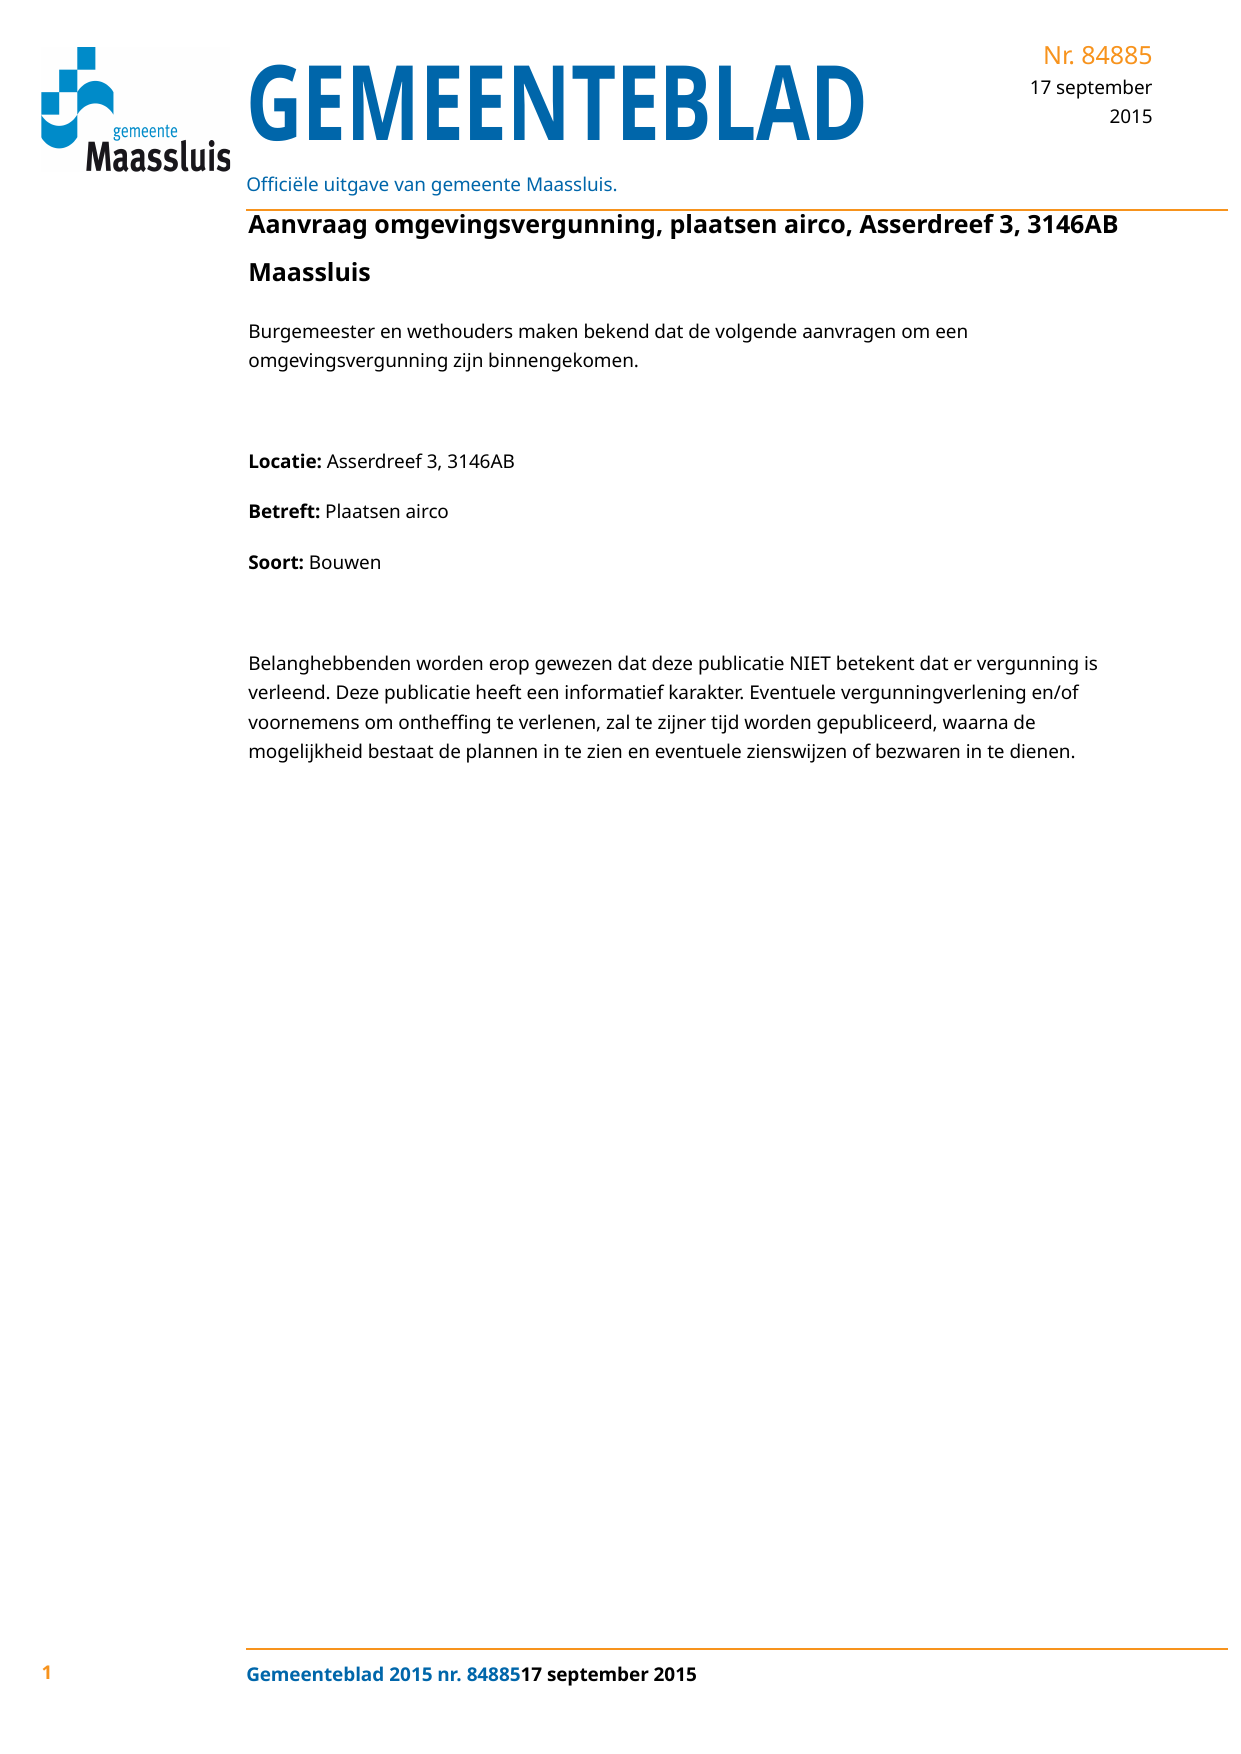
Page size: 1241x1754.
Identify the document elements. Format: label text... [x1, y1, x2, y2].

text Belanghebbenden worden erop gewezen dat deze publicatie NIET betekent dat er vergunning is verleend. Deze publicatie heeft een informatief karakter. Eventuele vergunningverlening en/of voornemens om ontheffing te verlenen, zal te zijner tijd worden gepubliceerd, waarna de mogelijkheid bestaat de plannen in te zien en eventuele zienswijzen of bezwaren in te dienen. [248, 650, 1152, 764]
text Burgemeester en wethouders maken bekend dat de volgende aanvragen om een omgevingsvergunning zijn binnengekomen. [248, 318, 1152, 373]
text Soort: Bouwen [248, 549, 1152, 575]
text Aanvraag omgevingsvergunning, plaatsen airco, Asserdreef 3, 3146AB Maassluis [248, 211, 1152, 288]
picture [41, 47, 77, 92]
picture [41, 47, 231, 172]
text Locatie: Asserdreef 3, 3146AB [248, 448, 1152, 474]
text Betreft: Plaatsen airco [248, 499, 1152, 524]
